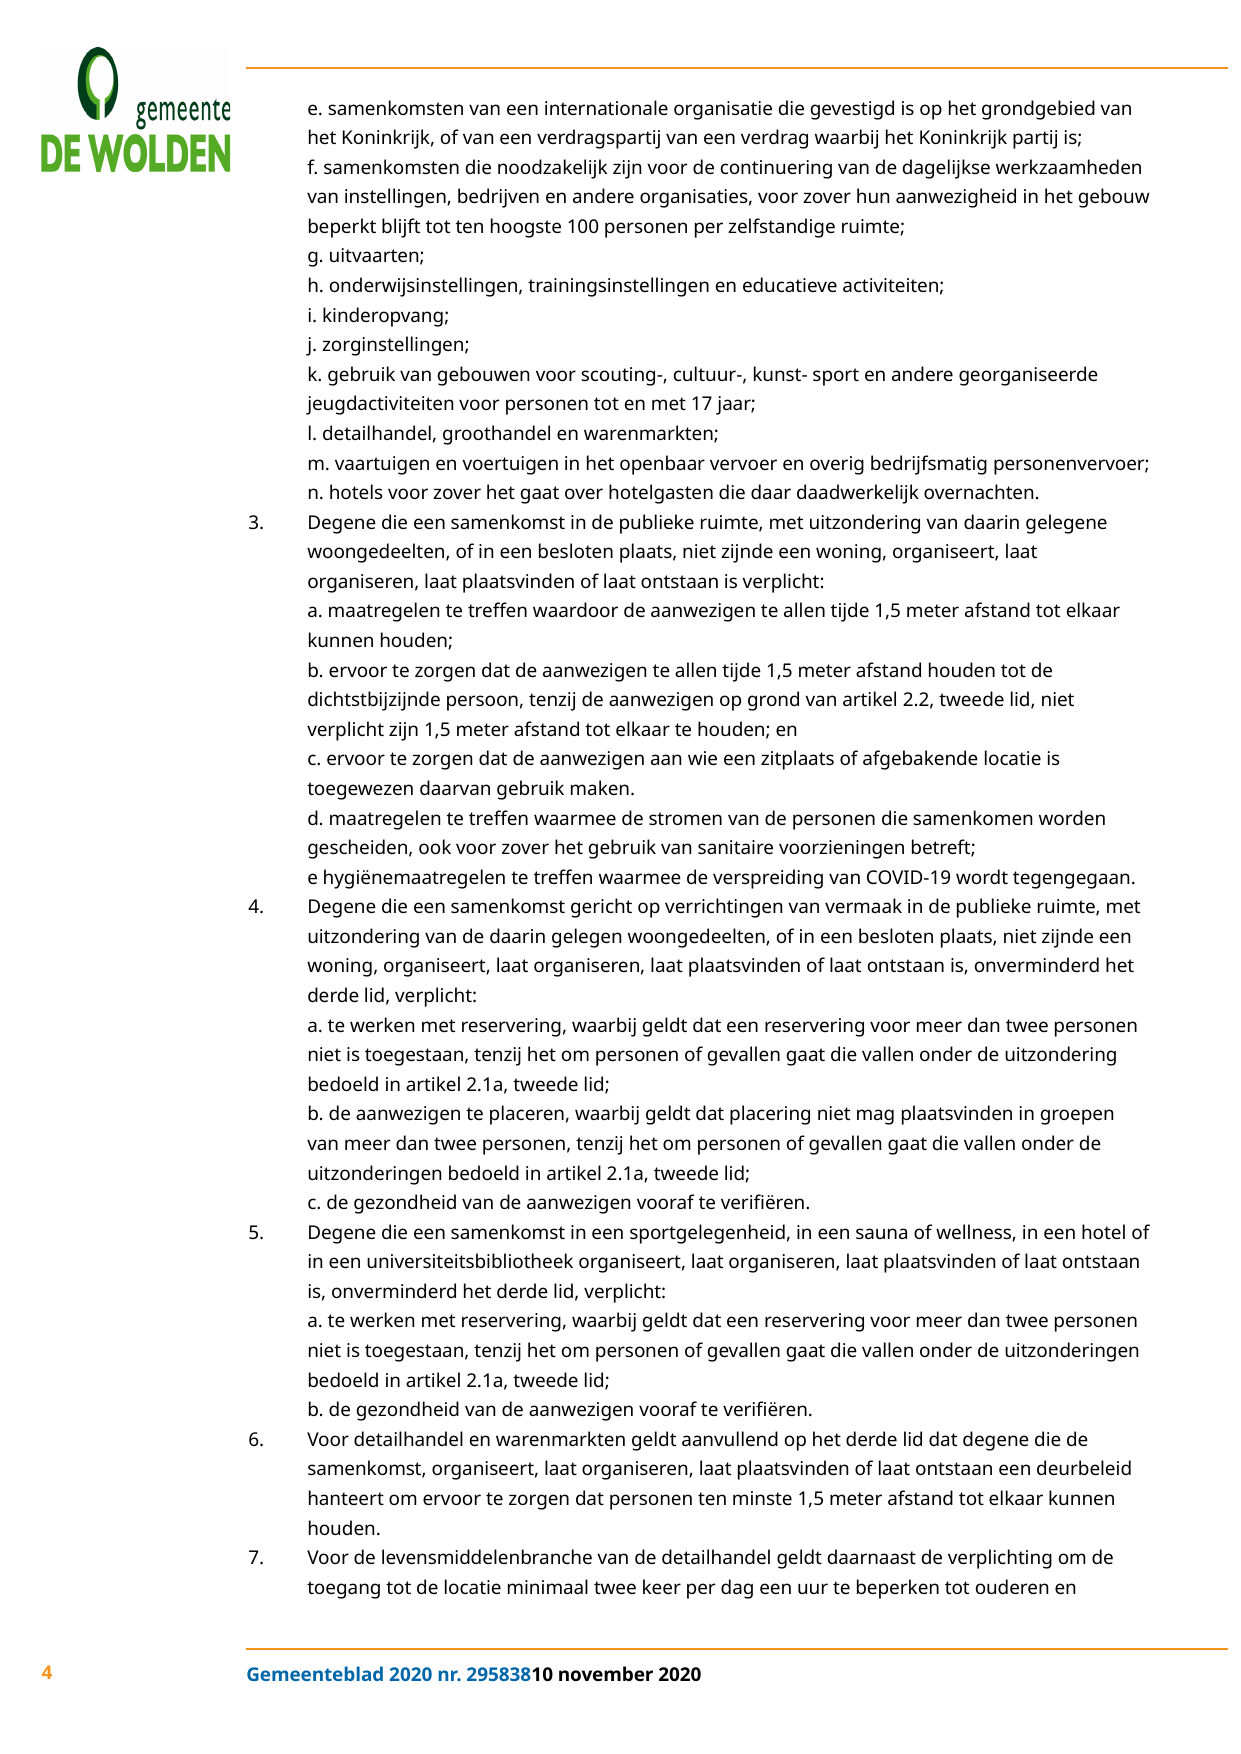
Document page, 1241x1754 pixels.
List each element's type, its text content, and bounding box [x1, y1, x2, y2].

list a. te werken met reservering, waarbij geldt dat een reservering voor meer dan twee personen niet is toegestaan, tenzij het om personen of gevallen gaat die vallen onder de uitzondering bedoeld in artikel 2.1a, tweede lid; [248, 1012, 1152, 1097]
list f. samenkomsten die noodzakelijk zijn voor de continuering van de dagelijkse werkzaamheden van instellingen, bedrijven en andere organisaties, voor zover hun aanwezigheid in het gebouw beperkt blijft tot ten hoogste 100 personen per zelfstandige ruimte; [248, 154, 1152, 239]
list m. vaartuigen en voertuigen in het openbaar vervoer en overig bedrijfsmatig personenvervoer; [248, 450, 1152, 476]
list b. ervoor te zorgen dat de aanwezigen te allen tijde 1,5 meter afstand houden tot de dichtstbijzijnde persoon, tenzij de aanwezigen op grond van artikel 2.2, tweede lid, niet verplicht zijn 1,5 meter afstand tot elkaar te houden; en [248, 657, 1152, 742]
list i. kinderopvang; [248, 302, 1152, 328]
list j. zorginstellingen; [248, 331, 1152, 357]
list Degene die een samenkomst gericht op verrichtingen van vermaak in de publieke ruimte, met uitzondering van de daarin gelegen woongedeelten, of in een besloten plaats, niet zijnde een woning, organiseert, laat organiseren, laat plaatsvinden of laat ontstaan is, onverminderd het derde lid, verplicht: [248, 893, 1152, 1008]
list l. detailhandel, groothandel en warenmarkten; [248, 420, 1152, 446]
list d. maatregelen te treffen waarmee de stromen van de personen die samenkomen worden gescheiden, ook voor zover het gebruik van sanitaire voorzieningen betreft; [248, 805, 1152, 860]
list Degene die een samenkomst in de publieke ruimte, met uitzondering van daarin gelegene woongedeelten, of in een besloten plaats, niet zijnde een woning, organiseert, laat organiseren, laat plaatsvinden of laat ontstaan is verplicht: [248, 509, 1152, 594]
list c. ervoor te zorgen dat de aanwezigen aan wie een zitplaats of afgebakende locatie is toegewezen daarvan gebruik maken. [248, 746, 1152, 801]
list Voor detailhandel en warenmarkten geldt aanvullend op het derde lid dat degene die de samenkomst, organiseert, laat organiseren, laat plaatsvinden of laat ontstaan een deurbeleid hanteert om ervoor te zorgen dat personen ten minste 1,5 meter afstand tot elkaar kunnen houden. [248, 1426, 1152, 1541]
list b. de gezondheid van de aanwezigen vooraf te verifiëren. [248, 1396, 1152, 1422]
list Degene die een samenkomst in een sportgelegenheid, in een sauna of wellness, in een hotel of in een universiteitsbibliotheek organiseert, laat organiseren, laat plaatsvinden of laat ontstaan is, onverminderd het derde lid, verplicht: [248, 1219, 1152, 1304]
list b. de aanwezigen te placeren, waarbij geldt dat placering niet mag plaatsvinden in groepen van meer dan twee personen, tenzij het om personen of gevallen gaat die vallen onder de uitzonderingen bedoeld in artikel 2.1a, tweede lid; [248, 1101, 1152, 1186]
list n. hotels voor zover het gaat over hotelgasten die daar daadwerkelijk overnachten. [248, 479, 1152, 505]
list Voor de levensmiddelenbranche van de detailhandel geldt daarnaast de verplichting om de toegang tot de locatie minimaal twee keer per dag een uur te beperken tot ouderen en [248, 1544, 1152, 1600]
picture [41, 47, 231, 172]
list a. te werken met reservering, waarbij geldt dat een reservering voor meer dan twee personen niet is toegestaan, tenzij het om personen of gevallen gaat die vallen onder de uitzonderingen bedoeld in artikel 2.1a, tweede lid; [248, 1308, 1152, 1393]
list c. de gezondheid van de aanwezigen vooraf te verifiëren. [248, 1189, 1152, 1215]
list e. samenkomsten van een internationale organisatie die gevestigd is op het grondgebied van het Koninkrijk, of van een verdragspartij van een verdrag waarbij het Koninkrijk partij is; [248, 95, 1152, 150]
list e hygiënemaatregelen te treffen waarmee de verspreiding van COVID-19 wordt tegengegaan. [248, 864, 1152, 890]
list h. onderwijsinstellingen, trainingsinstellingen en educatieve activiteiten; [248, 272, 1152, 298]
list a. maatregelen te treffen waardoor de aanwezigen te allen tijde 1,5 meter afstand tot elkaar kunnen houden; [248, 598, 1152, 653]
list k. gebruik van gebouwen voor scouting-, cultuur-, kunst- sport en andere georganiseerde jeugdactiviteiten voor personen tot en met 17 jaar; [248, 361, 1152, 416]
list g. uitvaarten; [248, 243, 1152, 268]
